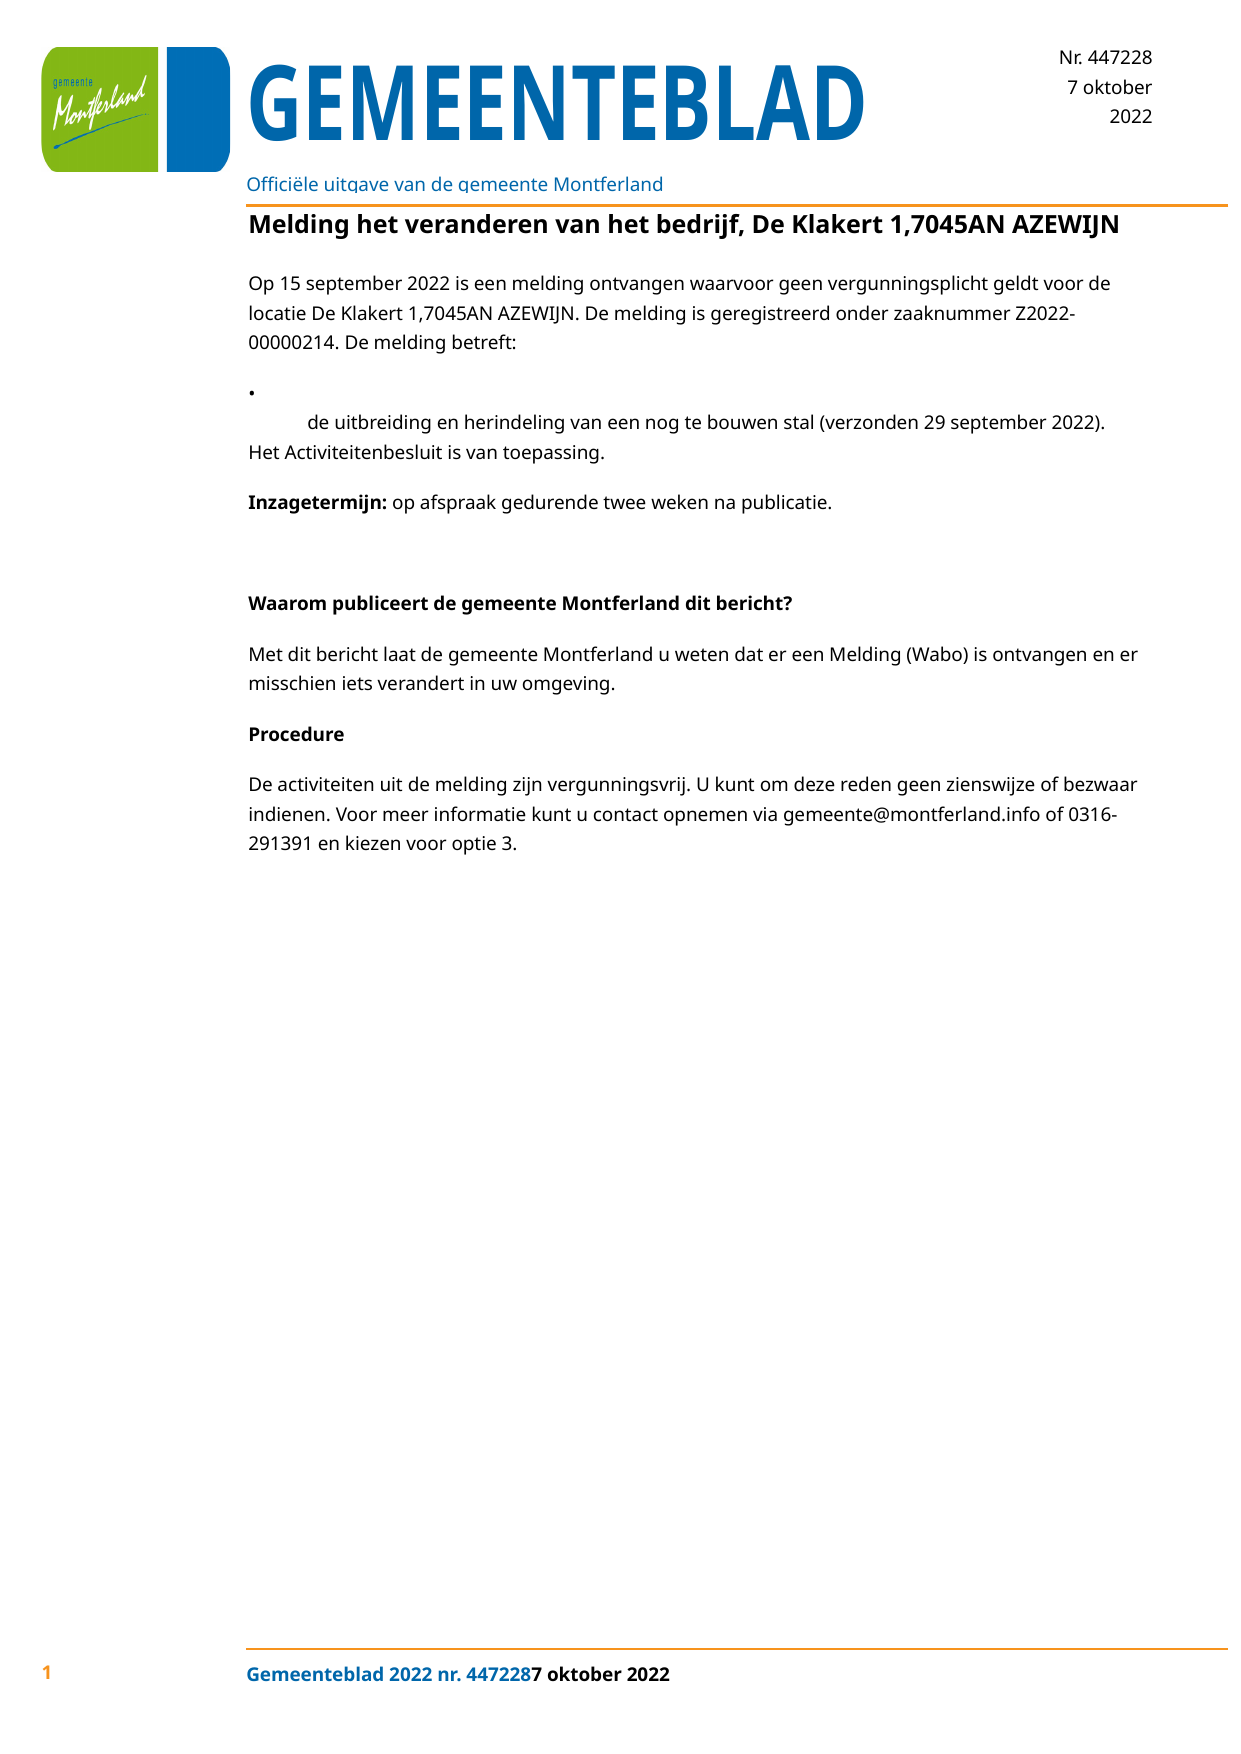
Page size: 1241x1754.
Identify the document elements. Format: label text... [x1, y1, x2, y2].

picture [41, 47, 231, 172]
text De activiteiten uit de melding zijn vergunningsvrij. U kunt om deze reden geen zienswijze of bezwaar indienen. Voor meer informatie kunt u contact opnemen via gemeente@montferland.info of 0316-291391 en kiezen voor optie 3. [248, 771, 1152, 856]
text ​​​​​​​Inzagetermijn: op afspraak gedurende twee weken na publicatie. [248, 489, 1152, 515]
text Waarom publiceert de gemeente Montferland dit bericht? [248, 590, 1152, 616]
list de uitbreiding en herindeling van een nog te bouwen stal (verzonden 29 september 2022). [248, 409, 1152, 435]
text Procedure [248, 721, 1152, 746]
text Met dit bericht laat de gemeente Montferland u weten dat er een Melding (Wabo) is ontvangen en er misschien iets verandert in uw omgeving. [248, 641, 1152, 696]
text Melding het veranderen van het bedrijf, De Klakert 1,7045AN AZEWIJN [248, 207, 1152, 241]
text Op 15 september 2022 is een melding ontvangen waarvoor geen vergunningsplicht geldt voor de locatie De Klakert 1,7045AN AZEWIJN. De melding is geregistreerd onder zaaknummer Z2022-00000214. De melding betreft: [248, 270, 1152, 355]
text Het Activiteitenbesluit is van toepassing. [248, 439, 1152, 465]
